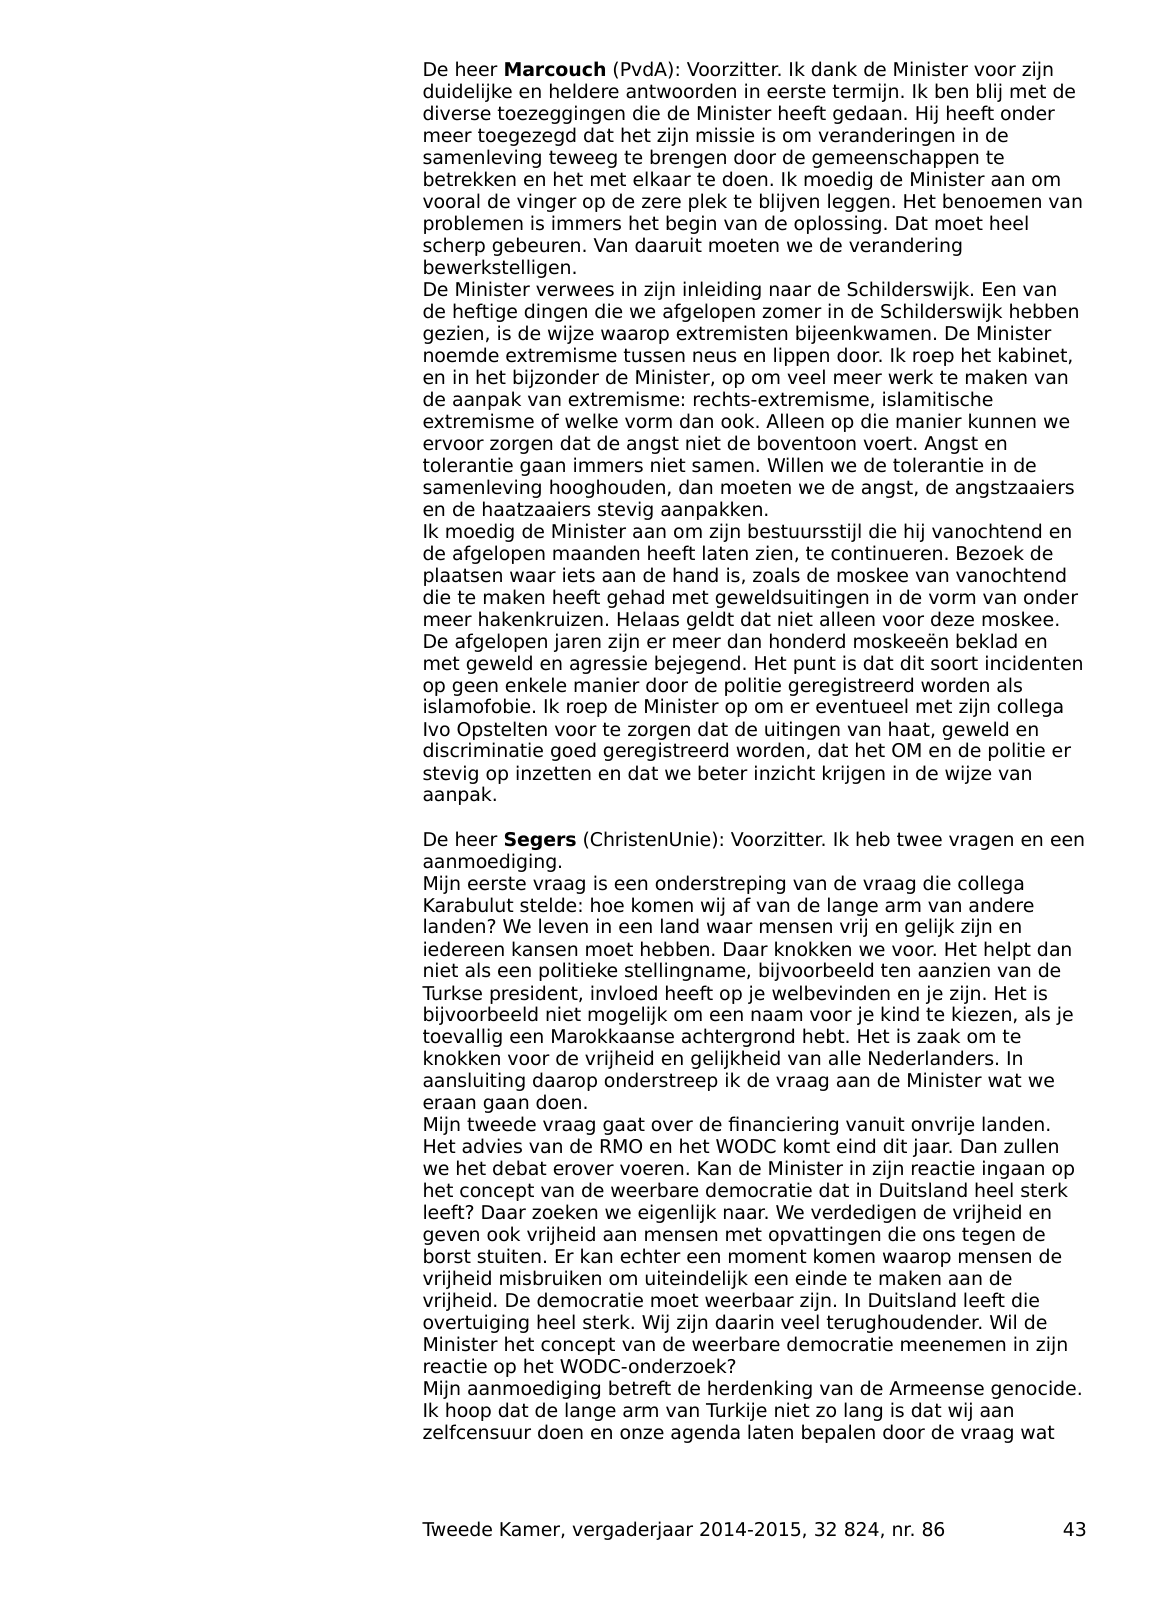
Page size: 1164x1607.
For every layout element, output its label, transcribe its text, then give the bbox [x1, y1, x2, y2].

text De heer Segers (ChristenUnie): Voorzitter. Ik heb twee vragen en een aanmoediging. [422, 828, 1087, 872]
text Mijn aanmoediging betreft de herdenking van de Armeense genocide. Ik hoop dat de lange arm van Turkije niet zo lang is dat wij aan zelfcensuur doen en onze agenda laten bepalen door de vraag wat [422, 1378, 1087, 1444]
text De Minister verwees in zijn inleiding naar de Schilderswijk. Een van de heftige dingen die we afgelopen zomer in de Schilderswijk hebben gezien, is de wijze waarop extremisten bijeenkwamen. De Minister noemde extremisme tussen neus en lippen door. Ik roep het kabinet, en in het bijzonder de Minister, op om veel meer werk te maken van de aanpak van extremisme: rechts-extremisme, islamitische extremisme of welke vorm dan ook. Alleen op die manier kunnen we ervoor zorgen dat de angst niet de boventoon voert. Angst en tolerantie gaan immers niet samen. Willen we de tolerantie in de samenleving hooghouden, dan moeten we de angst, de angstzaaiers en de haatzaaiers stevig aanpakken. [422, 279, 1087, 521]
text Mijn eerste vraag is een onderstreping van de vraag die collega Karabulut stelde: hoe komen wij af van de lange arm van andere landen? We leven in een land waar mensen vrij en gelijk zijn en iedereen kansen moet hebben. Daar knokken we voor. Het helpt dan niet als een politieke stellingname, bijvoorbeeld ten aanzien van de Turkse president, invloed heeft op je welbevinden en je zijn. Het is bijvoorbeeld niet mogelijk om een naam voor je kind te kiezen, als je toevallig een Marokkaanse achtergrond hebt. Het is zaak om te knokken voor de vrijheid en gelijkheid van alle Nederlanders. In aansluiting daarop onderstreep ik de vraag aan de Minister wat we eraan gaan doen. [422, 872, 1087, 1114]
text Ik moedig de Minister aan om zijn bestuursstijl die hij vanochtend en de afgelopen maanden heeft laten zien, te continueren. Bezoek de plaatsen waar iets aan de hand is, zoals de moskee van vanochtend die te maken heeft gehad met geweldsuitingen in de vorm van onder meer hakenkruizen. Helaas geldt dat niet alleen voor deze moskee. De afgelopen jaren zijn er meer dan honderd moskeeën beklad en met geweld en agressie bejegend. Het punt is dat dit soort incidenten op geen enkele manier door de politie geregistreerd worden als islamofobie. Ik roep de Minister op om er eventueel met zijn collega Ivo Opstelten voor te zorgen dat de uitingen van haat, geweld en discriminatie goed geregistreerd worden, dat het OM en de politie er stevig op inzetten en dat we beter inzicht krijgen in de wijze van aanpak. [422, 521, 1087, 806]
text De heer Marcouch (PvdA): Voorzitter. Ik dank de Minister voor zijn duidelijke en heldere antwoorden in eerste termijn. Ik ben blij met de diverse toezeggingen die de Minister heeft gedaan. Hij heeft onder meer toegezegd dat het zijn missie is om veranderingen in de samenleving teweeg te brengen door de gemeenschappen te betrekken en het met elkaar te doen. Ik moedig de Minister aan om vooral de vinger op de zere plek te blijven leggen. Het benoemen van problemen is immers het begin van de oplossing. Dat moet heel scherp gebeuren. Van daaruit moeten we de verandering bewerkstelligen. [422, 59, 1087, 279]
text Mijn tweede vraag gaat over de financiering vanuit onvrije landen. Het advies van de RMO en het WODC komt eind dit jaar. Dan zullen we het debat erover voeren. Kan de Minister in zijn reactie ingaan op het concept van de weerbare democratie dat in Duitsland heel sterk leeft? Daar zoeken we eigenlijk naar. We verdedigen de vrijheid en geven ook vrijheid aan mensen met opvattingen die ons tegen de borst stuiten. Er kan echter een moment komen waarop mensen de vrijheid misbruiken om uiteindelijk een einde te maken aan de vrijheid. De democratie moet weerbaar zijn. In Duitsland leeft die overtuiging heel sterk. Wij zijn daarin veel terughoudender. Wil de Minister het concept van de weerbare democratie meenemen in zijn reactie op het WODC-onderzoek? [422, 1114, 1087, 1378]
